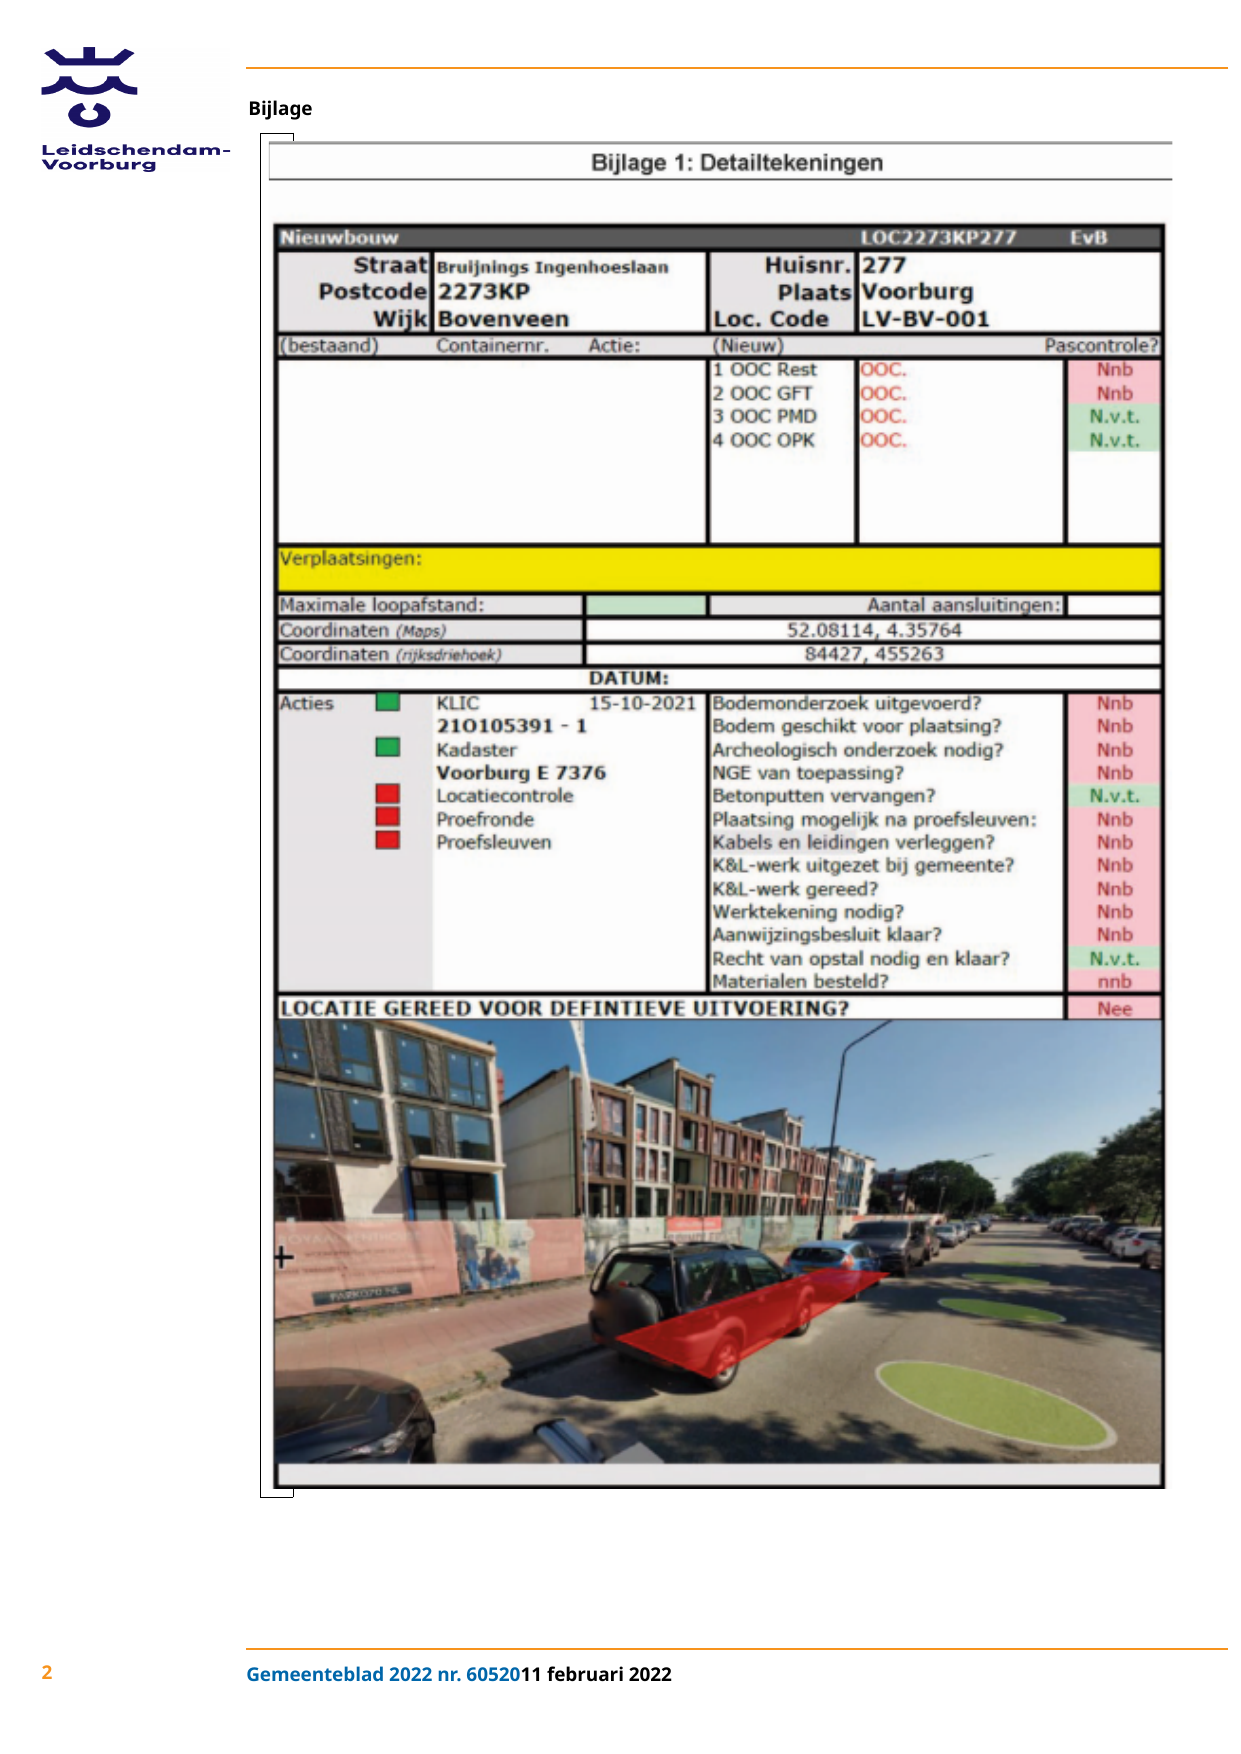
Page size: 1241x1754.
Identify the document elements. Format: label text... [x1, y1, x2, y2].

picture [41, 47, 231, 172]
text Bijlage [248, 95, 1152, 121]
picture [268, 141, 1173, 1489]
